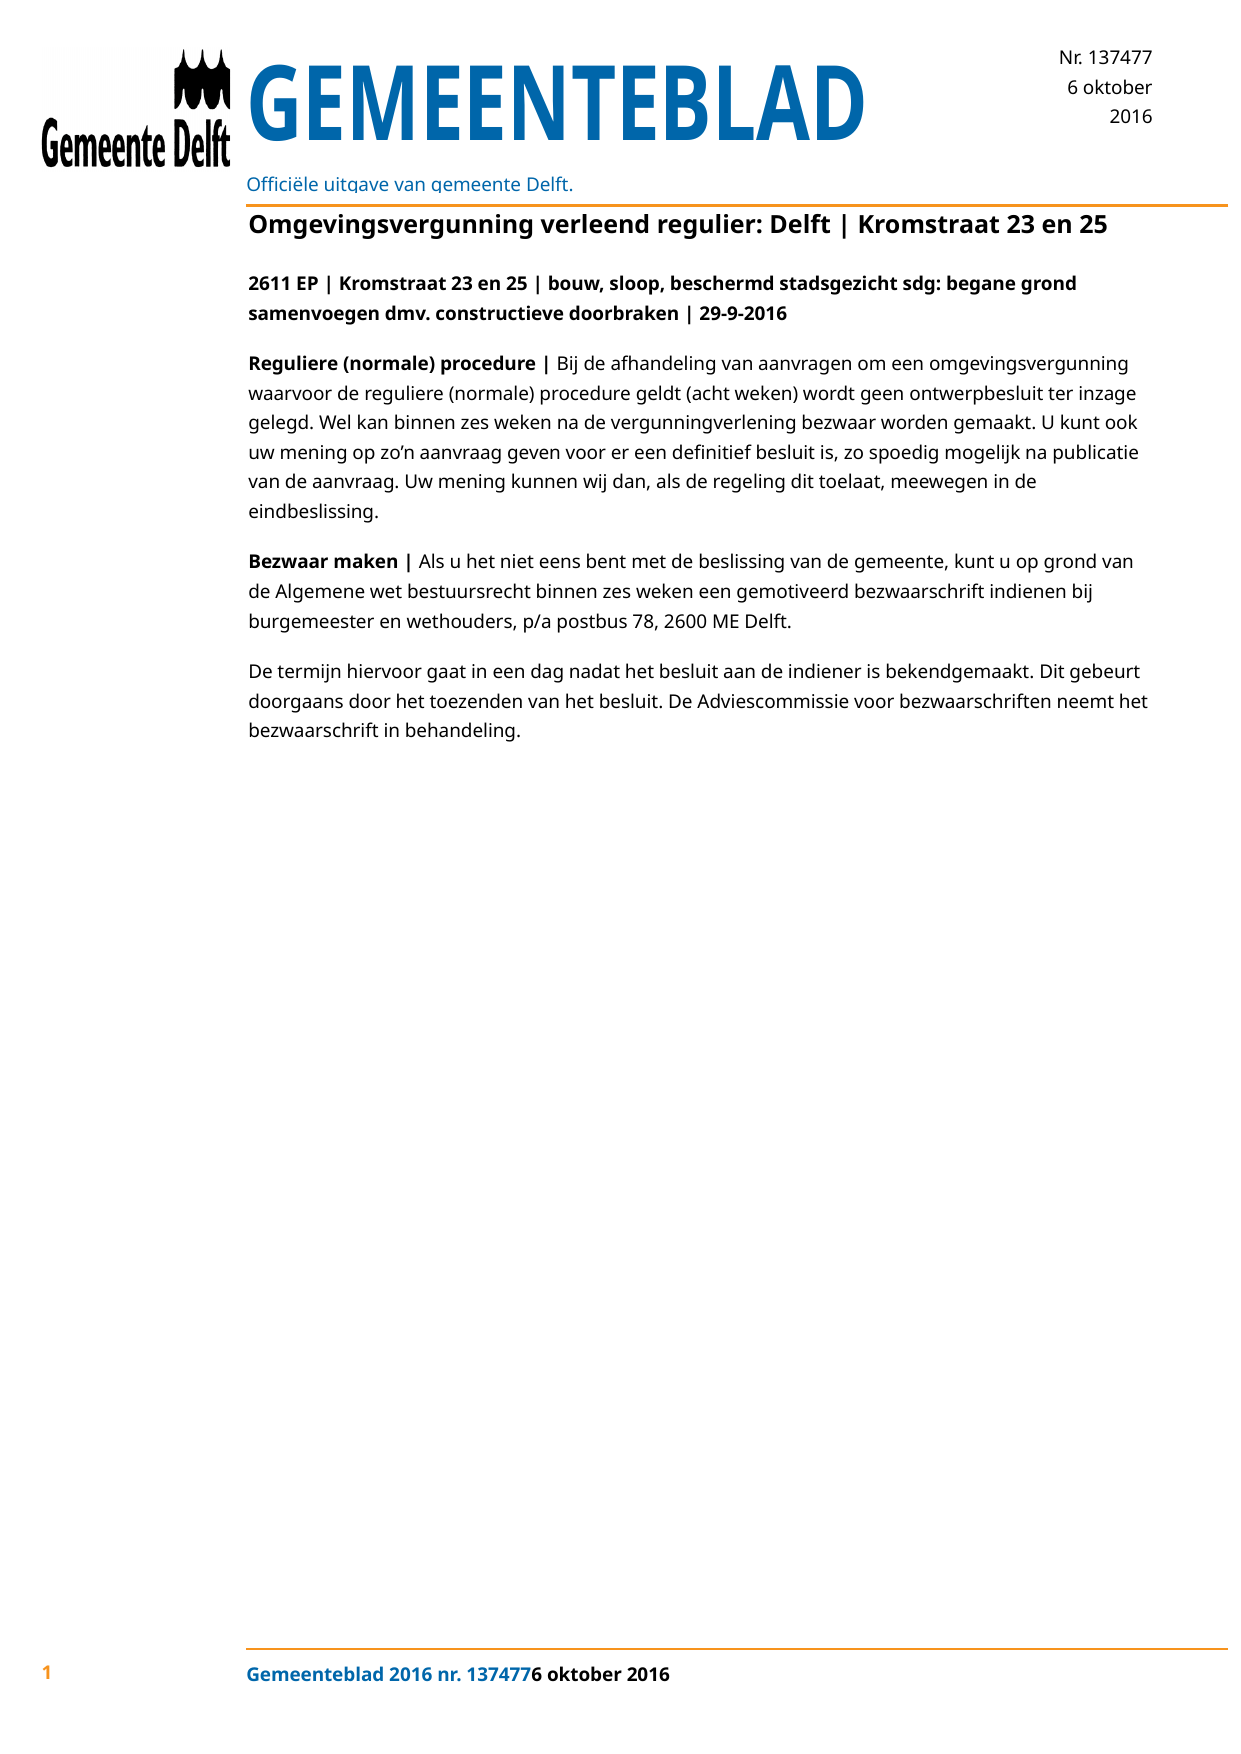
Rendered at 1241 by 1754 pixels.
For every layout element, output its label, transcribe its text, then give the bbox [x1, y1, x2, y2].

text Bezwaar maken | Als u het niet eens bent met de beslissing van de gemeente, kunt u op grond van de Algemene wet bestuursrecht binnen zes weken een gemotiveerd bezwaarschrift indienen bij burgemeester en wethouders, p/a postbus 78, 2600 ME Delft. [248, 549, 1152, 633]
text Omgevingsvergunning verleend regulier: Delft | Kromstraat 23 en 25 [248, 207, 1152, 241]
text De termijn hiervoor gaat in een dag nadat het besluit aan de indiener is bekendgemaakt. Dit gebeurt doorgaans door het toezenden van het besluit. De Adviescommissie voor bezwaarschriften neemt het bezwaarschrift in behandeling. [248, 658, 1152, 743]
picture [41, 47, 231, 172]
text 2611 EP | Kromstraat 23 en 25 | bouw, sloop, beschermd stadsgezicht sdg: begane grond samenvoegen dmv. constructieve doorbraken | 29-9-2016 [248, 270, 1152, 326]
text Reguliere (normale) procedure | Bij de afhandeling van aanvragen om een omgevingsvergunning waarvoor de reguliere (normale) procedure geldt (acht weken) wordt geen ontwerpbesluit ter inzage gelegd. Wel kan binnen zes weken na de vergunningverlening bezwaar worden gemaakt. U kunt ook uw mening op zo’n aanvraag geven voor er een definitief besluit is, zo spoedig mogelijk na publicatie van de aanvraag. Uw mening kunnen wij dan, als de regeling dit toelaat, meewegen in de eindbeslissing. [248, 350, 1152, 524]
